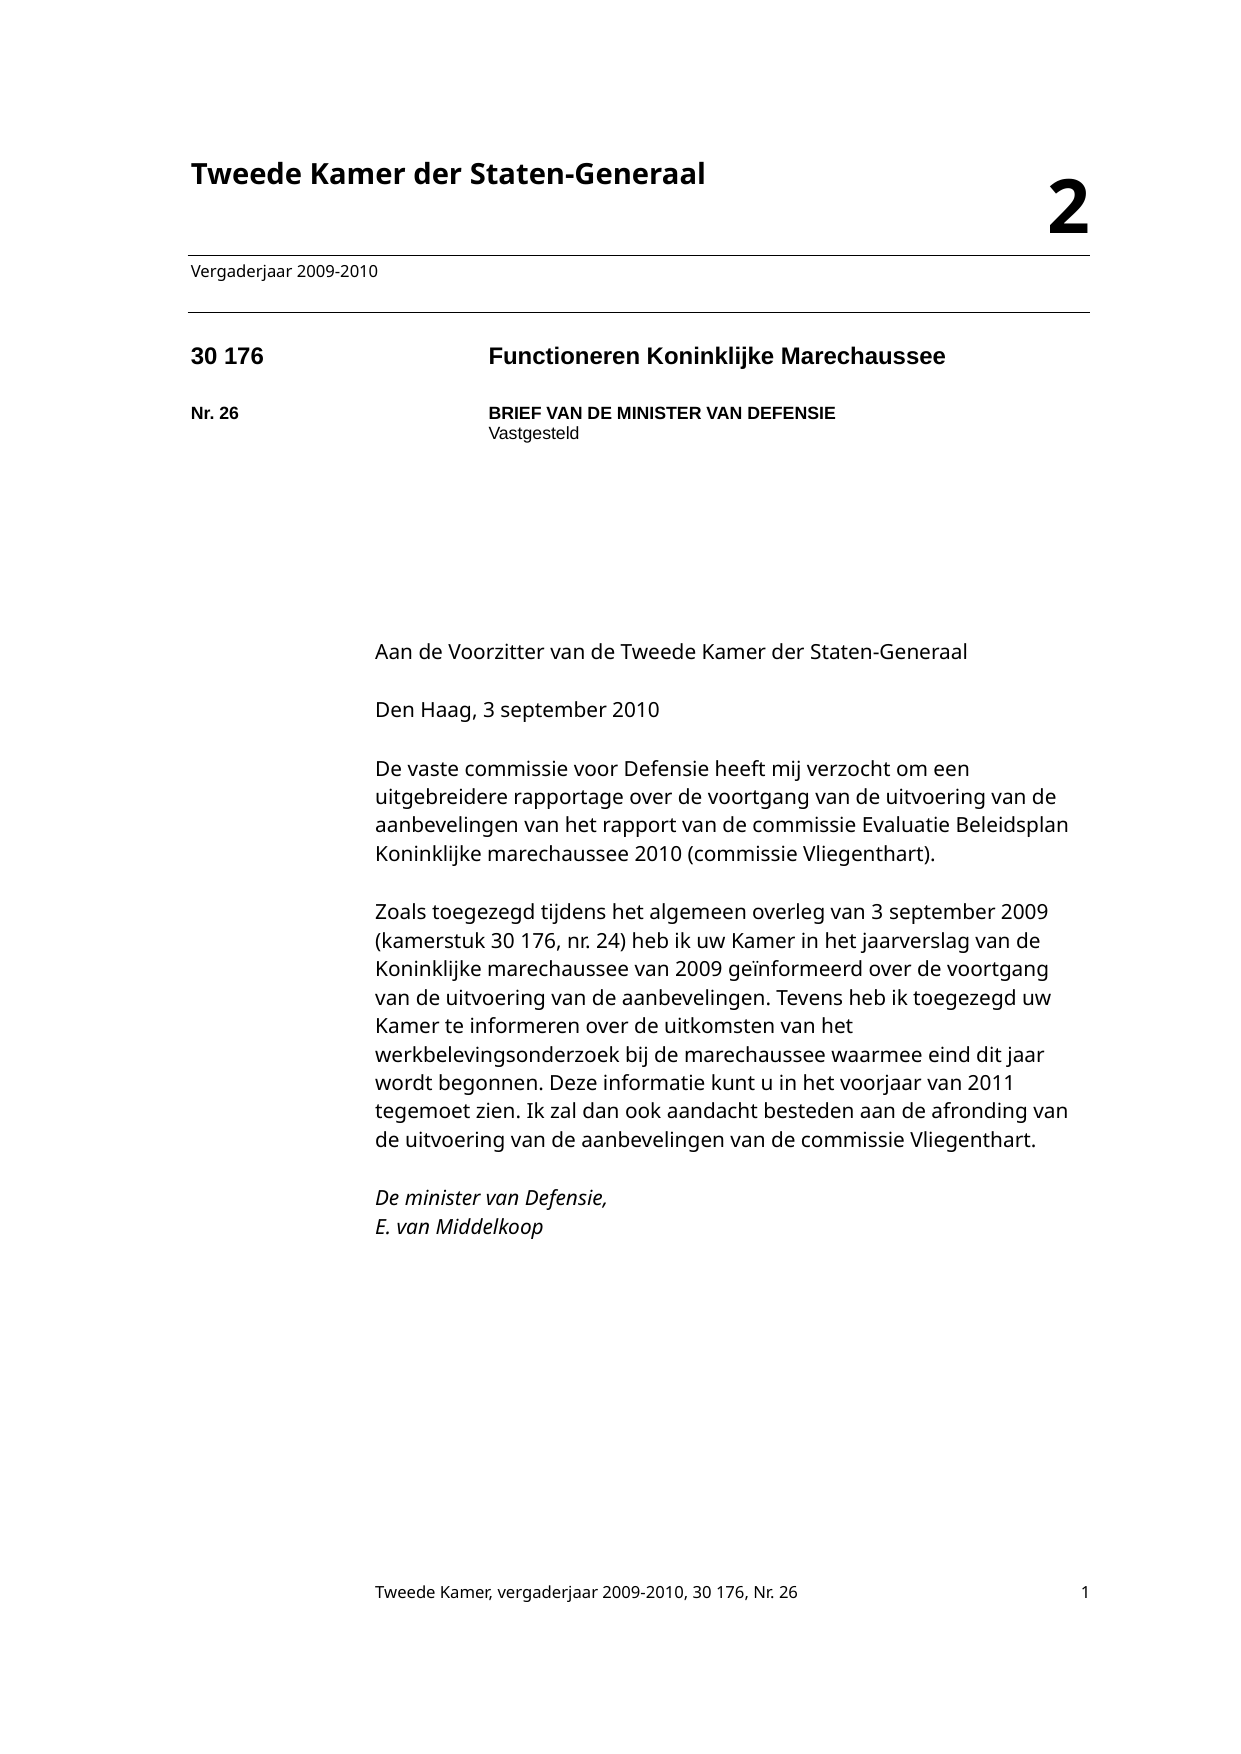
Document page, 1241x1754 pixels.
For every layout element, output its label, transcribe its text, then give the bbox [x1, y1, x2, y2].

table_cell [485, 313, 1090, 339]
table_cell [188, 313, 485, 339]
text De minister van Defensie, [375, 1183, 1090, 1212]
table_cell Vergaderjaar 2009-2010 [188, 256, 485, 312]
text De vaste commissie voor Defensie heeft mij verzocht om een uitgebreidere rapportage over de voortgang van de uitvoering van de aanbevelingen van het rapport van de commissie Evaluatie Beleidsplan Koninklijke marechaussee 2010 (commissie Vliegenthart). [375, 754, 1090, 867]
table_cell Functioneren Koninklijke Marechaussee [485, 339, 1090, 399]
text E. van Middelkoop [375, 1212, 1090, 1240]
table_cell Nr. 26 [188, 399, 485, 518]
table_header Tweede Kamer der Staten-Generaal [188, 150, 909, 255]
text Zoals toegezegd tijdens het algemeen overleg van 3 september 2009 (kamerstuk 30 176, nr. 24) heb ik uw Kamer in het jaarverslag van de Koninklijke marechaussee van 2009 geïnformeerd over de voortgang van de uitvoering van de aanbevelingen. Tevens heb ik toegezegd uw Kamer te informeren over de uitkomsten van het werkbelevingsonderzoek bij de marechaussee waarmee eind dit jaar wordt begonnen. Deze informatie kunt u in het voorjaar van 2011 tegemoet zien. Ik zal dan ook aandacht besteden aan de afronding van de uitvoering van de aanbevelingen van de commissie Vliegenthart. [375, 897, 1090, 1153]
text Den Haag, 3 september 2010 [375, 695, 1090, 724]
table_cell [485, 256, 1090, 312]
table_cell 30 176 [188, 339, 485, 399]
text Aan de Voorzitter van de Tweede Kamer der Staten-Generaal [375, 637, 1090, 665]
table_header 2 [910, 150, 1090, 255]
table_cell BRIEF VAN DE MINISTER VAN DEFENSIE Vastgesteld [485, 399, 1090, 518]
